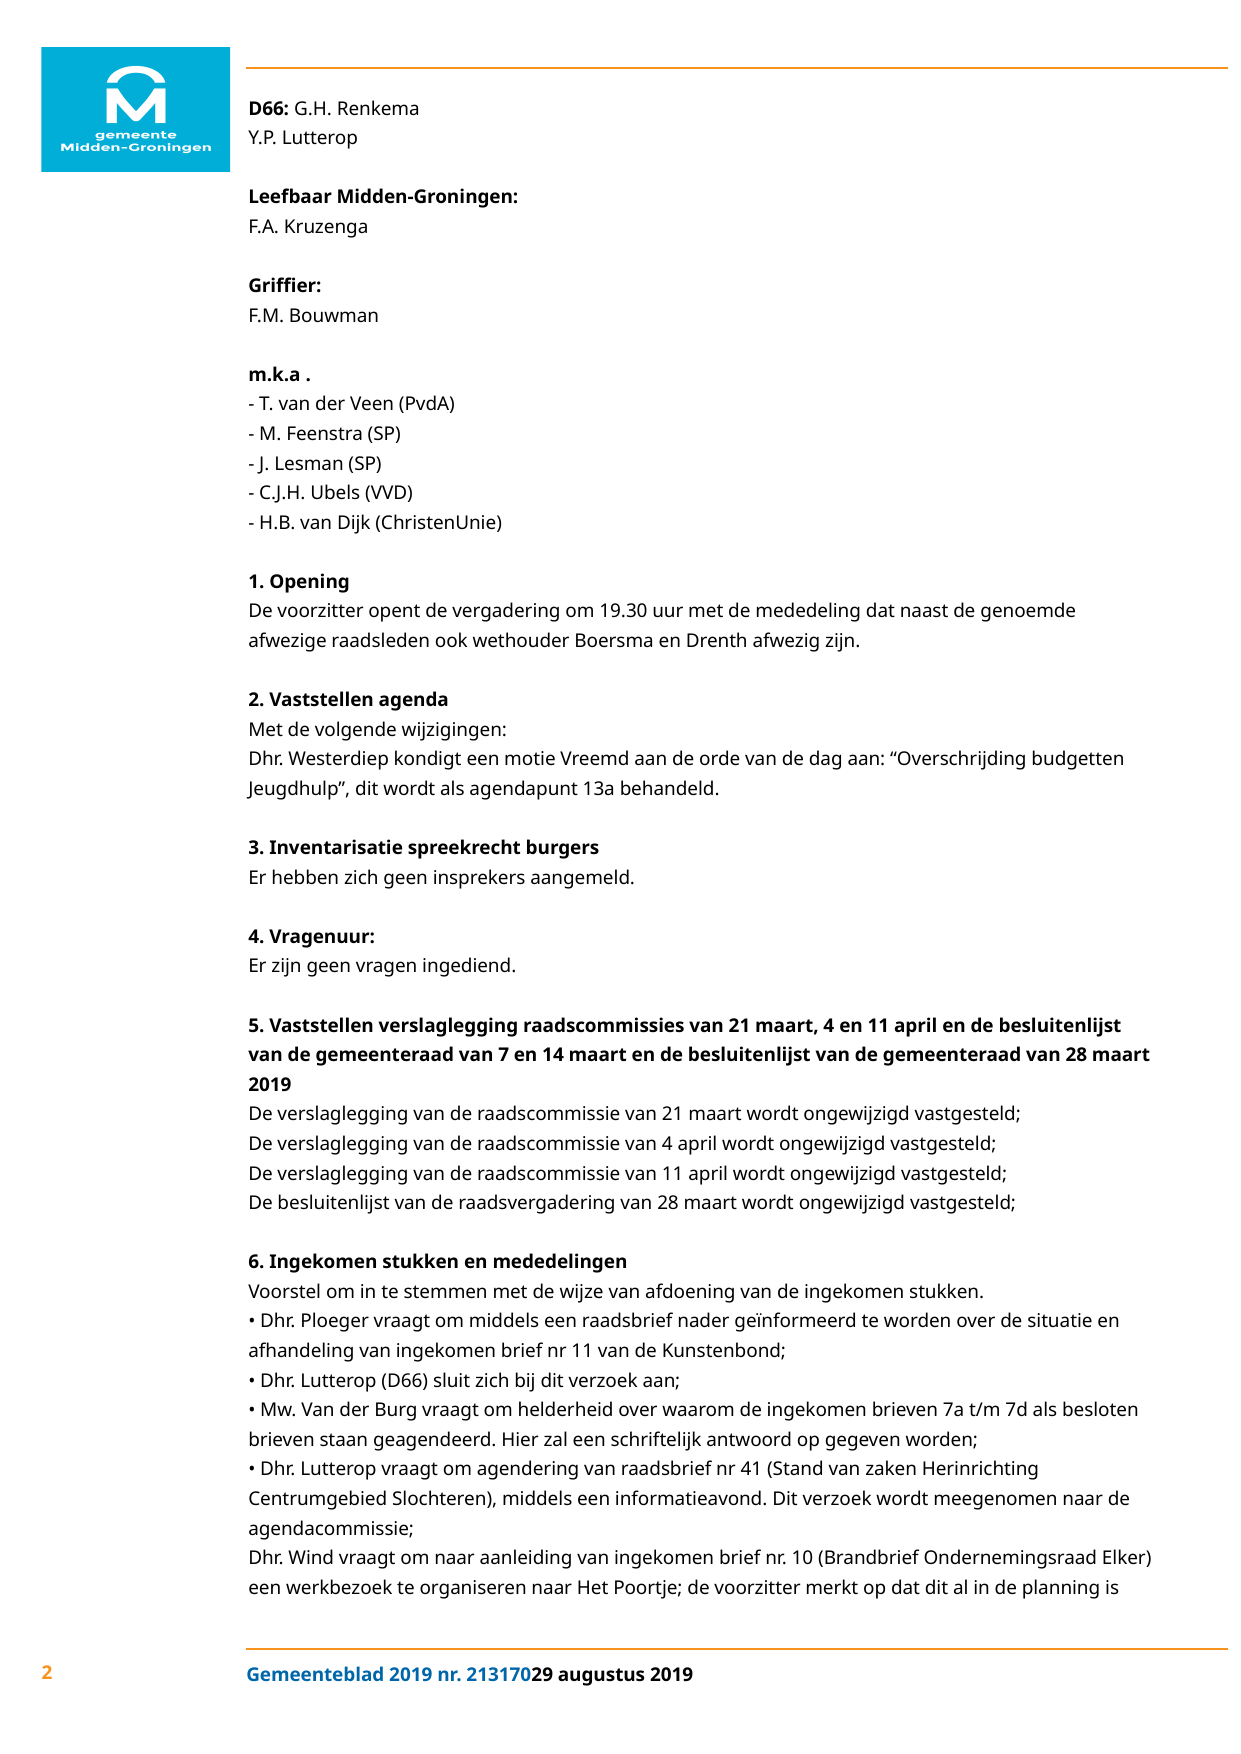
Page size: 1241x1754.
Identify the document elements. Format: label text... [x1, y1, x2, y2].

text Er zijn geen vragen ingediend. [248, 953, 1152, 978]
picture [107, 89, 165, 122]
text Dhr. Wind vraagt om naar aanleiding van ingekomen brief nr. 10 (Brandbrief Ondernemingsraad Elker) een werkbezoek te organiseren naar Het Poortje; de voorzitter merkt op dat dit al in de planning is [248, 1544, 1152, 1600]
picture [108, 66, 164, 82]
text De voorzitter opent de vergadering om 19.30 uur met de mededeling dat naast de genoemde afwezige raadsleden ook wethouder Boersma en Drenth afwezig zijn. [248, 598, 1152, 653]
text 5. Vaststellen verslaglegging raadscommissies van 21 maart, 4 en 11 april en de besluitenlijst van de gemeenteraad van 7 en 14 maart en de besluitenlijst van de gemeenteraad van 28 maart 2019 [248, 1012, 1152, 1097]
text Met de volgende wijzigingen: [248, 716, 1152, 742]
text Y.P. Lutterop [248, 124, 1152, 150]
text • Dhr. Ploeger vraagt om middels een raadsbrief nader geïnformeerd te worden over de situatie en afhandeling van ingekomen brief nr 11 van de Kunstenbond; [248, 1308, 1152, 1363]
text F.M. Bouwman [248, 302, 1152, 328]
text m.k.a . [248, 361, 1152, 387]
text De besluitenlijst van de raadsvergadering van 28 maart wordt ongewijzigd vastgesteld; [248, 1189, 1152, 1215]
text Er hebben zich geen insprekers aangemeld. [248, 864, 1152, 890]
text De verslaglegging van de raadscommissie van 21 maart wordt ongewijzigd vastgesteld; [248, 1101, 1152, 1126]
text - T. van der Veen (PvdA) [248, 391, 1152, 416]
text - M. Feenstra (SP) [248, 420, 1152, 446]
text • Dhr. Lutterop vraagt om agendering van raadsbrief nr 41 (Stand van zaken Herinrichting Centrumgebied Slochteren), middels een informatieavond. Dit verzoek wordt meegenomen naar de agendacommissie; [248, 1456, 1152, 1541]
picture [184, 146, 190, 153]
text 3. Inventarisatie spreekrecht burgers [248, 834, 1152, 860]
text Voorstel om in te stemmen met de wijze van afdoening van de ingekomen stukken. [248, 1278, 1152, 1304]
text - J. Lesman (SP) [248, 450, 1152, 476]
text - H.B. van Dijk (ChristenUnie) [248, 509, 1152, 535]
text F.A. Kruzenga [248, 213, 1152, 239]
text De verslaglegging van de raadscommissie van 11 april wordt ongewijzigd vastgesteld; [248, 1160, 1152, 1186]
text Dhr. Westerdiep kondigt een motie Vreemd aan de orde van de dag aan: “Overschrijding budgetten Jeugdhulp”, dit wordt als agendapunt 13a behandeld. [248, 746, 1152, 801]
text 6. Ingekomen stukken en mededelingen [248, 1248, 1152, 1274]
text • Dhr. Lutterop (D66) sluit zich bij dit verzoek aan; [248, 1367, 1152, 1393]
text 1. Opening [248, 568, 1152, 594]
text De verslaglegging van de raadscommissie van 4 april wordt ongewijzigd vastgesteld; [248, 1130, 1152, 1156]
text Leefbaar Midden-Groningen: [248, 183, 1152, 209]
text • Mw. Van der Burg vraagt om helderheid over waarom de ingekomen brieven 7a t/m 7d als besloten brieven staan geagendeerd. Hier zal een schriftelijk antwoord op gegeven worden; [248, 1396, 1152, 1452]
text D66: G.H. Renkema [248, 95, 1152, 121]
text 4. Vragenuur: [248, 923, 1152, 949]
text Griffier: [248, 272, 1152, 298]
text 2. Vaststellen agenda [248, 686, 1152, 712]
text - C.J.H. Ubels (VVD) [248, 479, 1152, 505]
